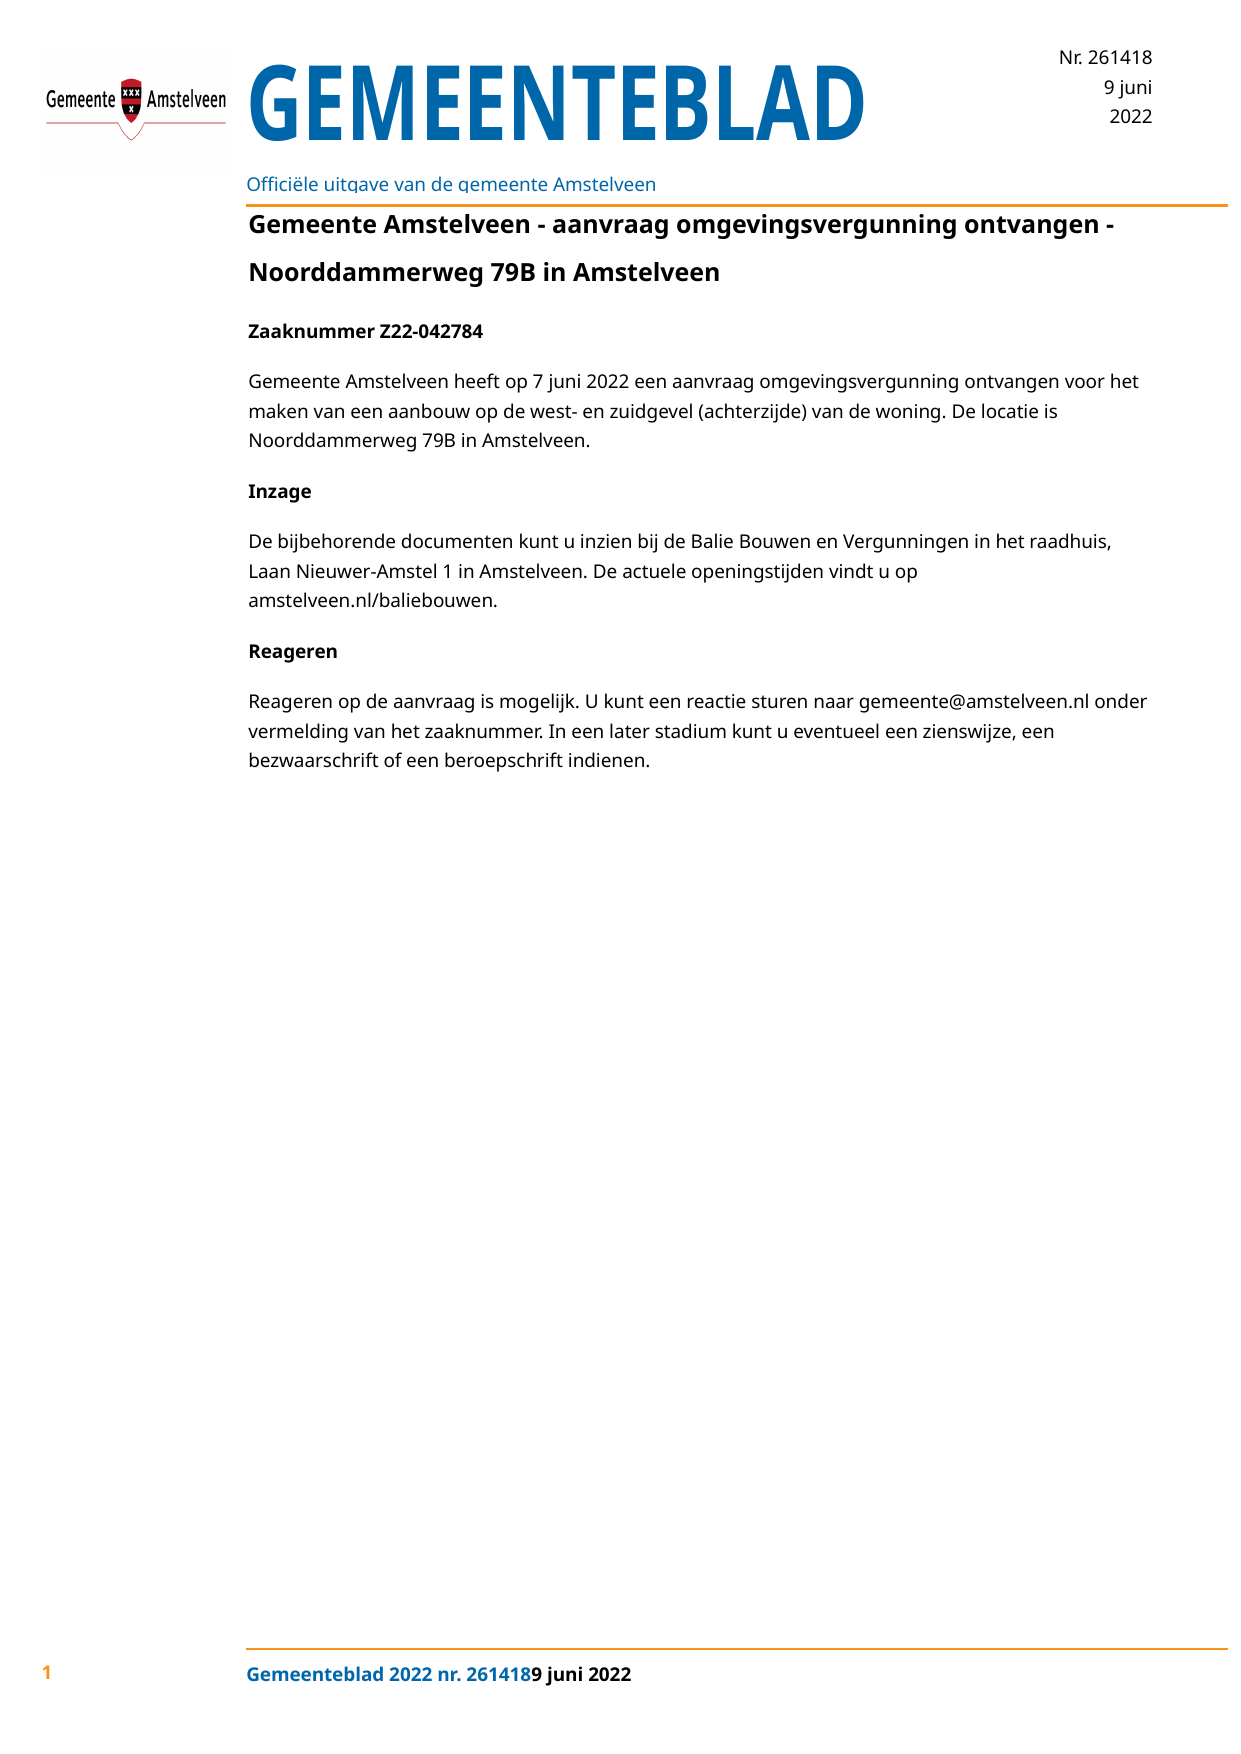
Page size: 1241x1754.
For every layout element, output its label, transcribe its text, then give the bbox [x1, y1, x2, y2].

text Zaaknummer Z22-042784 [248, 318, 1152, 344]
text Gemeente Amstelveen - aanvraag omgevingsvergunning ontvangen - Noorddammerweg 79B in Amstelveen [248, 207, 1152, 288]
text Inzage [248, 478, 1152, 504]
text Reageren op de aanvraag is mogelijk. U kunt een reactie sturen naar gemeente@amstelveen.nl onder vermelding van het zaaknummer. In een later stadium kunt u eventueel een zienswijze, een bezwaarschrift of een beroepschrift indienen. [248, 688, 1152, 773]
text Gemeente Amstelveen heeft op 7 juni 2022 een aanvraag omgevingsvergunning ontvangen voor het maken van een aanbouw op de west- en zuidgevel (achterzijde) van de woning. De locatie is Noorddammerweg 79B in Amstelveen. [248, 368, 1152, 453]
text Reageren [248, 638, 1152, 664]
text De bijbehorende documenten kunt u inzien bij de Balie Bouwen en Vergunningen in het raadhuis, Laan Nieuwer-Amstel 1 in Amstelveen. De actuele openingstijden vindt u op amstelveen.nl/baliebouwen. [248, 528, 1152, 613]
picture [41, 47, 231, 172]
